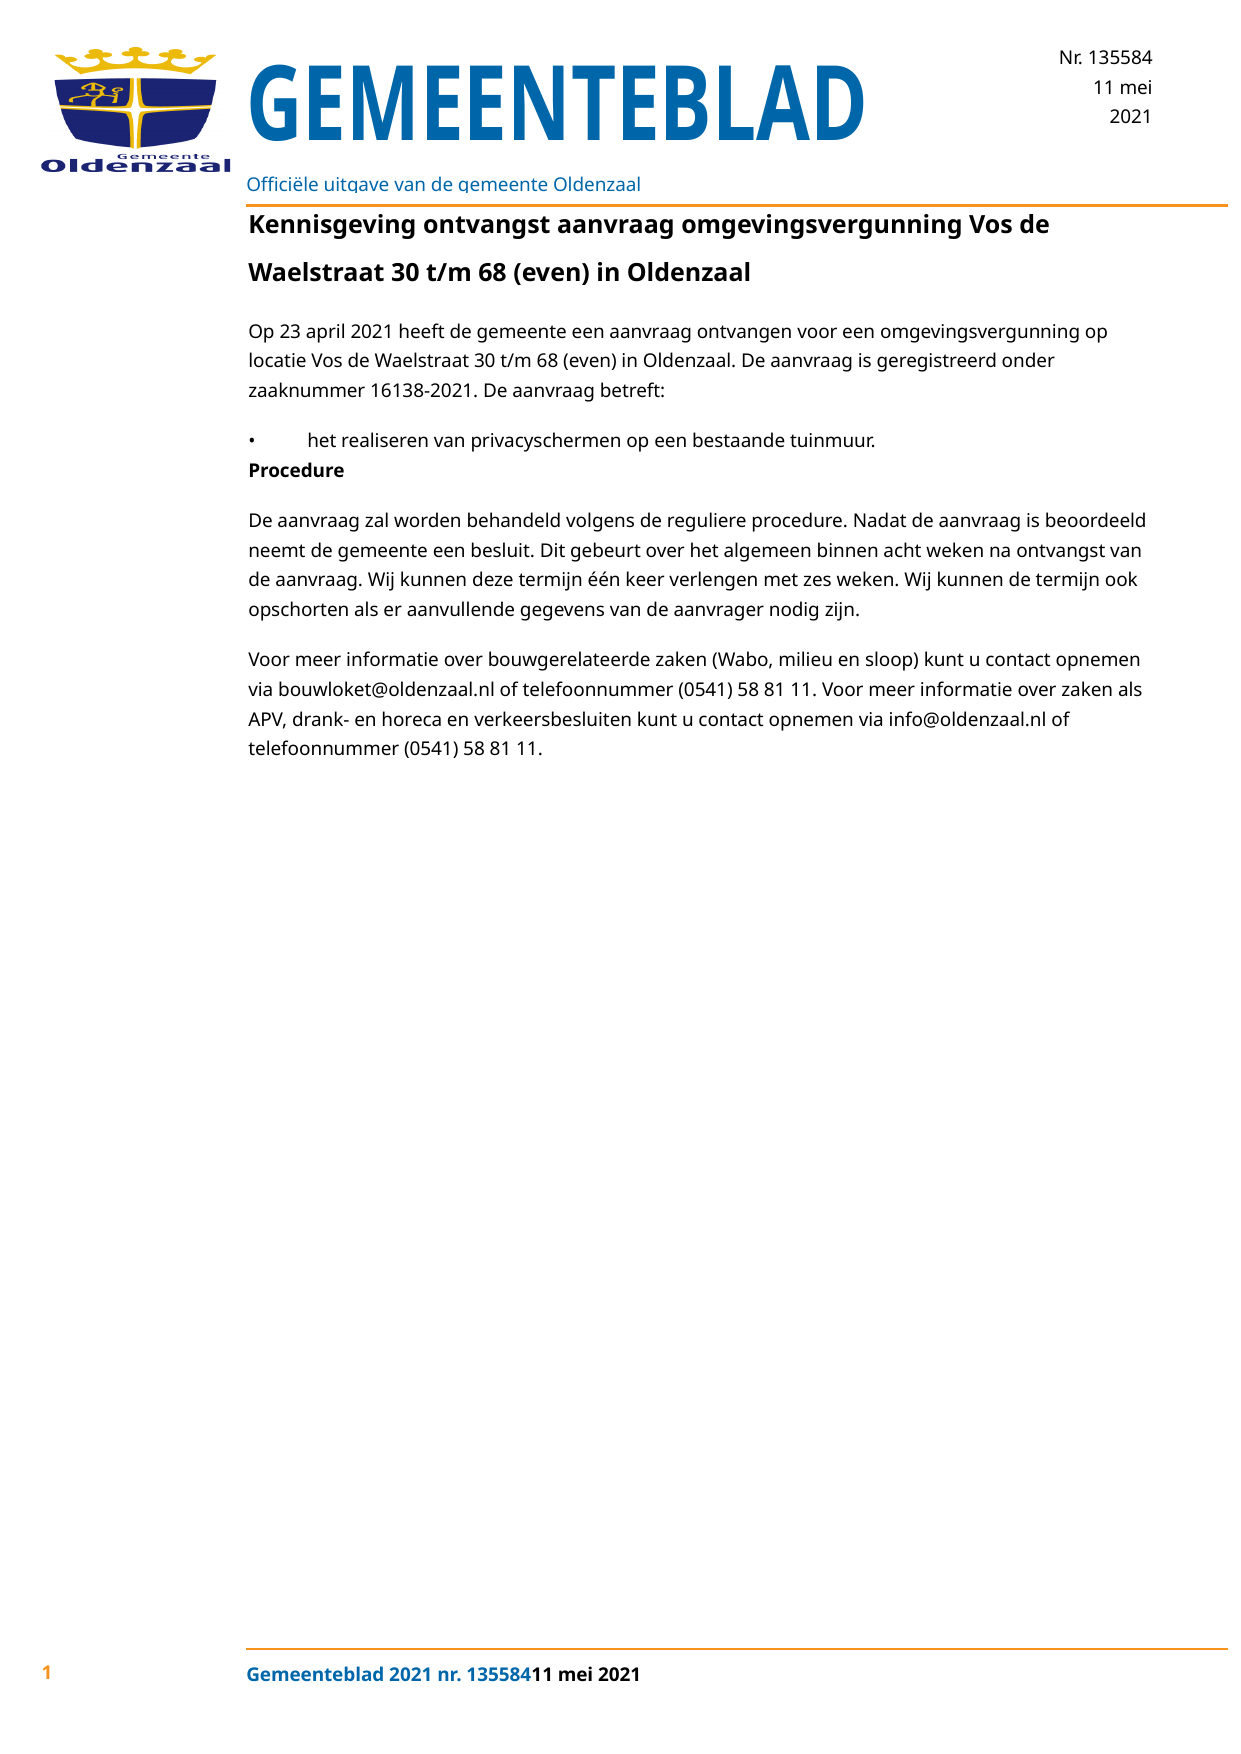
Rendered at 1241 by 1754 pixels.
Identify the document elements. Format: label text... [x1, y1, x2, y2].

text De aanvraag zal worden behandeld volgens de reguliere procedure. Nadat de aanvraag is beoordeeld neemt de gemeente een besluit. Dit gebeurt over het algemeen binnen acht weken na ontvangst van de aanvraag. Wij kunnen deze termijn één keer verlengen met zes weken. Wij kunnen de termijn ook opschorten als er aanvullende gegevens van de aanvrager nodig zijn. [248, 507, 1152, 622]
text Voor meer informatie over bouwgerelateerde zaken (Wabo, milieu en sloop) kunt u contact opnemen via bouwloket@oldenzaal.nl of telefoonnummer (0541) 58 81 11. Voor meer informatie over zaken als APV, drank- en horeca en verkeersbesluiten kunt u contact opnemen via info@oldenzaal.nl of telefoonnummer (0541) 58 81 11. [248, 647, 1152, 761]
text Procedure [248, 457, 1152, 483]
list het realiseren van privacyschermen op een bestaande tuinmuur. [248, 427, 1152, 453]
text Op 23 april 2021 heeft de gemeente een aanvraag ontvangen voor een omgevingsvergunning op locatie Vos de Waelstraat 30 t/m 68 (even) in Oldenzaal. De aanvraag is geregistreerd onder zaaknummer 16138-2021. De aanvraag betreft: [248, 318, 1152, 403]
picture [41, 47, 231, 172]
text Kennisgeving ontvangst aanvraag omgevingsvergunning Vos de Waelstraat 30 t/m 68 (even) in Oldenzaal [248, 207, 1152, 288]
